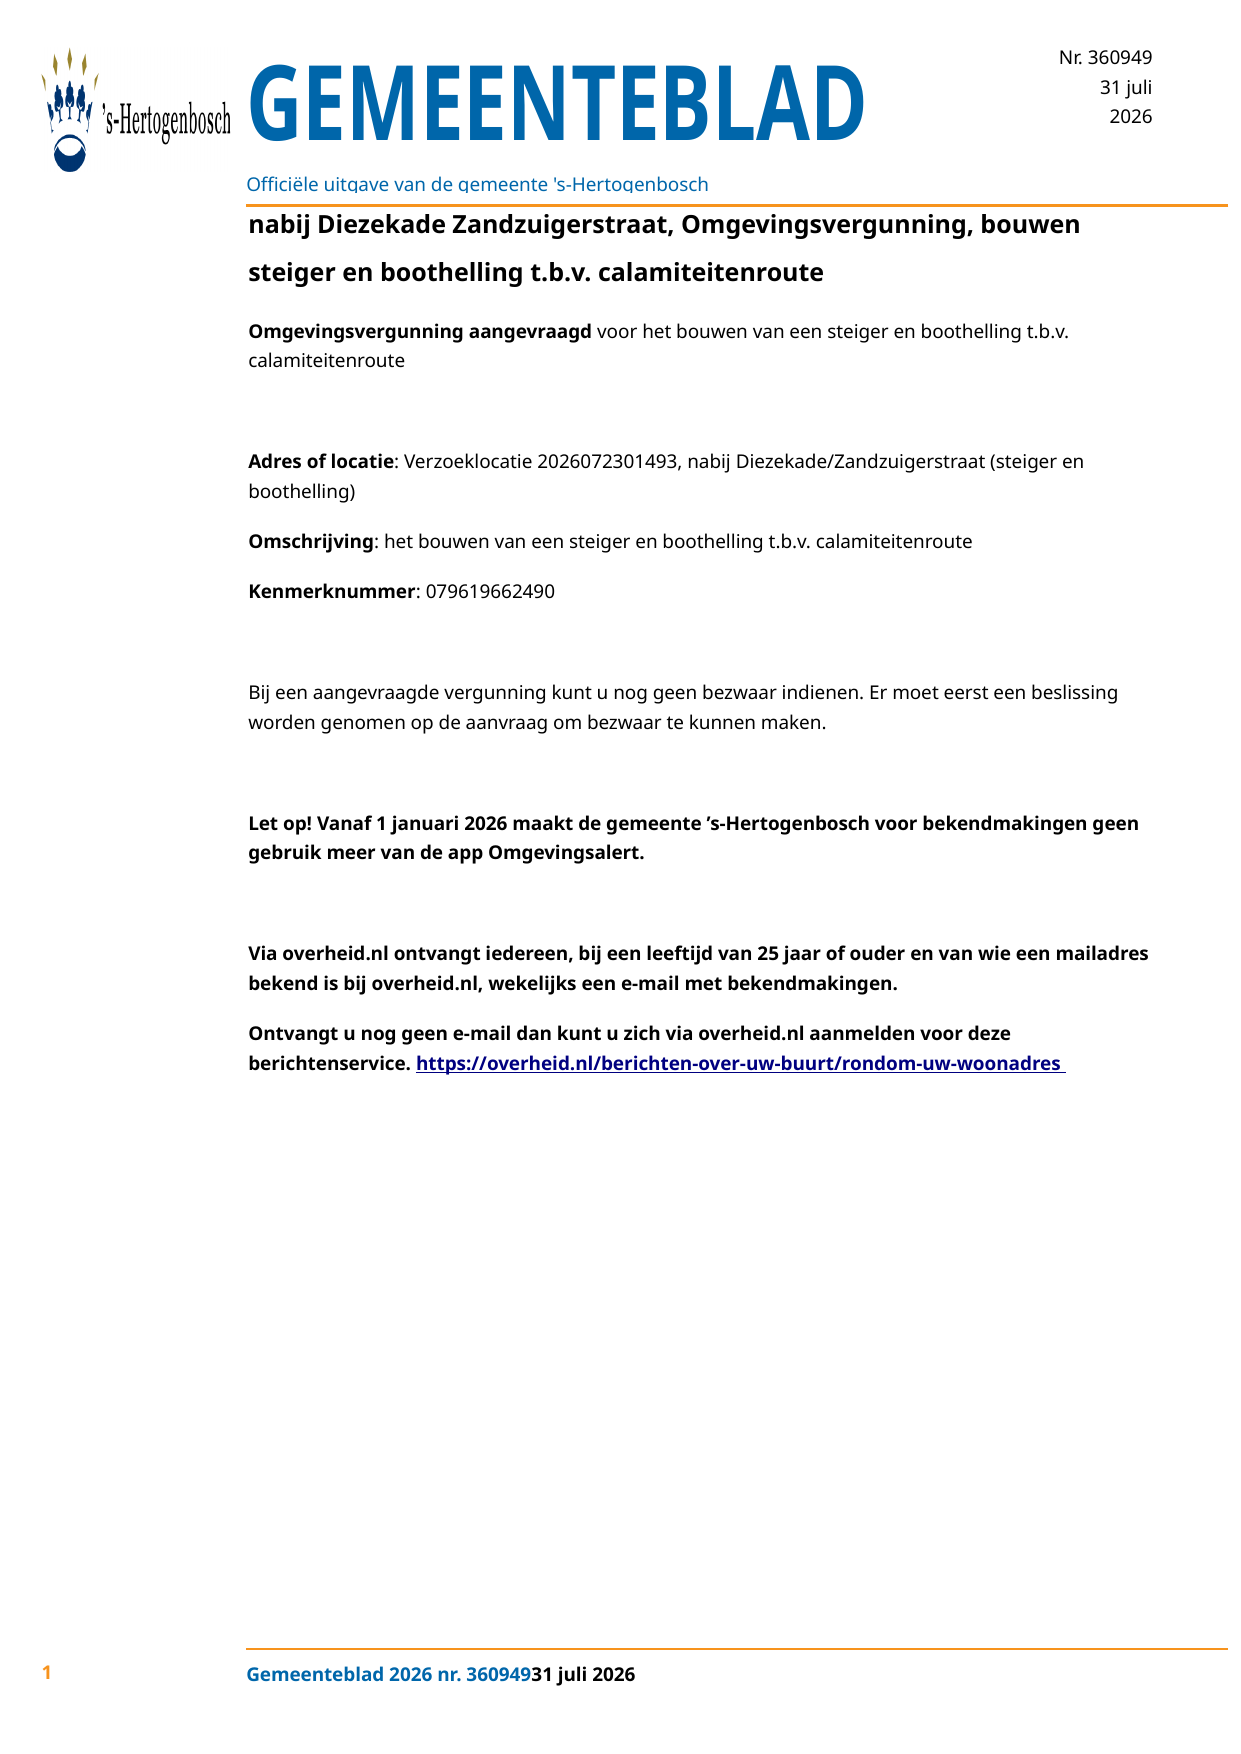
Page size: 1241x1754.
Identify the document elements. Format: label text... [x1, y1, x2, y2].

text Let op! Vanaf 1 januari 2026 maakt de gemeente ’s-Hertogenbosch voor bekendmakingen geen gebruik meer van de app Omgevingsalert. [248, 810, 1152, 865]
text nabij Diezekade Zandzuigerstraat, Omgevingsvergunning, bouwen steiger en boothelling t.b.v. calamiteitenroute [248, 207, 1152, 288]
text Bij een aangevraagde vergunning kunt u nog geen bezwaar indienen. Er moet eerst een beslissing worden genomen op de aanvraag om bezwaar te kunnen maken. [248, 679, 1152, 735]
text Adres of locatie: Verzoeklocatie 2026072301493, nabij Diezekade/Zandzuigerstraat (steiger en boothelling) [248, 448, 1152, 504]
text Kenmerknummer: 079619662490 [248, 579, 1152, 604]
text Ontvangt u nog geen e-mail dan kunt u zich via overheid.nl aanmelden voor deze berichtenservice. https://overheid.nl/berichten-over-uw-buurt/rondom-uw-woonadres [248, 1020, 1152, 1076]
text Omgevingsvergunning aangevraagd voor het bouwen van een steiger en boothelling t.b.v. calamiteitenroute [248, 318, 1152, 373]
text Via overheid.nl ontvangt iedereen, bij een leeftijd van 25 jaar of ouder en van wie een mailadres bekend is bij overheid.nl, wekelijks een e-mail met bekendmakingen. [248, 940, 1152, 996]
text Omschrijving: het bouwen van een steiger en boothelling t.b.v. calamiteitenroute [248, 528, 1152, 554]
picture [41, 47, 231, 172]
